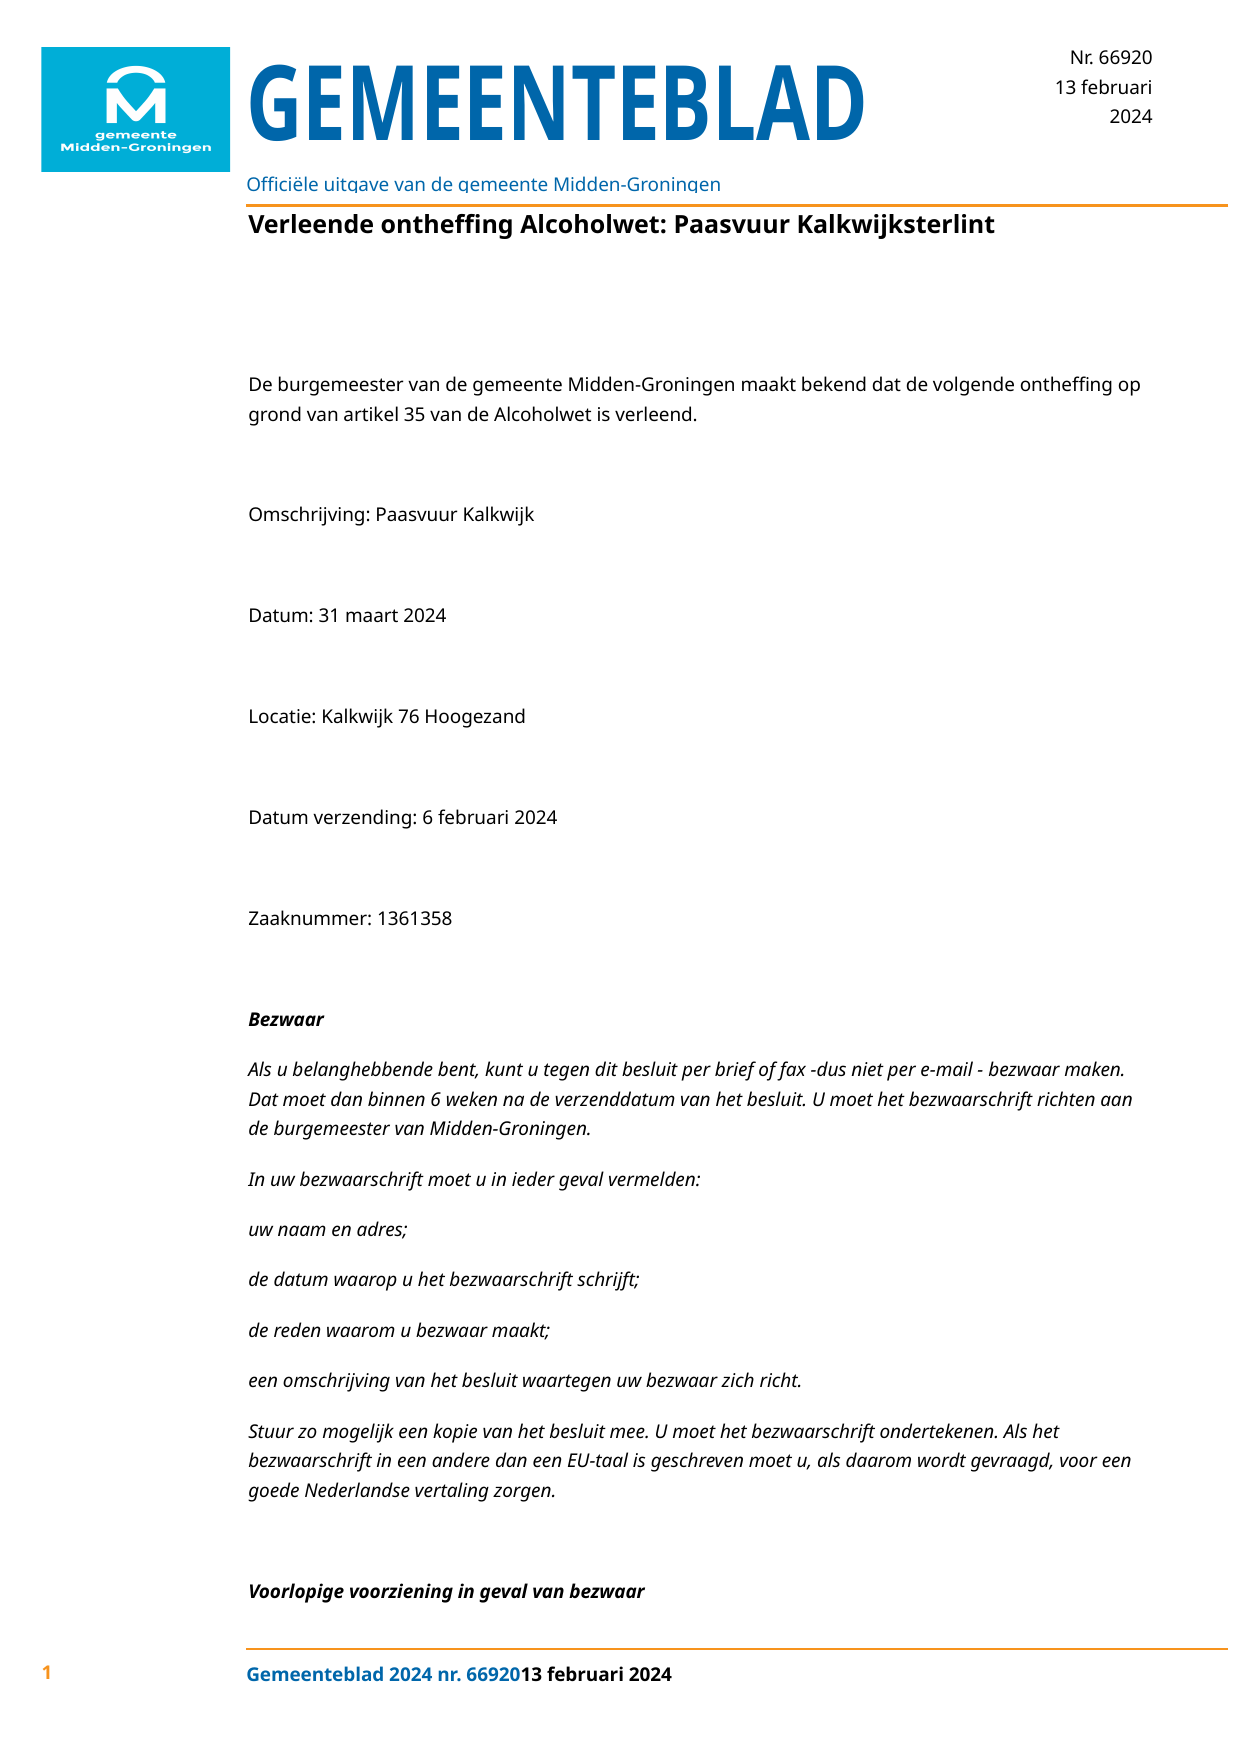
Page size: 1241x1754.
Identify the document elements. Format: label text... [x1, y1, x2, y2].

text Als u belanghebbende bent, kunt u tegen dit besluit per brief of fax -dus niet per e-mail - bezwaar maken. Dat moet dan binnen 6 weken na de verzenddatum van het besluit. U moet het bezwaarschrift richten aan de burgemeester van Midden-Groningen. [248, 1056, 1152, 1141]
text Datum: 31 maart 2024 [248, 602, 1152, 628]
text uw naam en adres; [248, 1216, 1152, 1242]
picture [108, 66, 164, 82]
picture [184, 146, 190, 153]
text een omschrijving van het besluit waartegen uw bezwaar zich richt. [248, 1367, 1152, 1393]
text Omschrijving: Paasvuur Kalkwijk [248, 502, 1152, 527]
text Zaaknummer: 1361358 [248, 905, 1152, 931]
text Voorlopige voorziening in geval van bezwaar [248, 1578, 1152, 1603]
text de reden waarom u bezwaar maakt; [248, 1317, 1152, 1343]
text de datum waarop u het bezwaarschrift schrijft; [248, 1267, 1152, 1292]
text Bezwaar [248, 1006, 1152, 1031]
text Stuur zo mogelijk een kopie van het besluit mee. U moet het bezwaarschrift ondertekenen. Als het bezwaarschrift in een andere dan een EU-taal is geschreven moet u, als daarom wordt gevraagd, voor een goede Nederlandse vertaling zorgen. [248, 1418, 1152, 1503]
text In uw bezwaarschrift moet u in ieder geval vermelden: [248, 1166, 1152, 1191]
text De burgemeester van de gemeente Midden-Groningen maakt bekend dat de volgende ontheffing op grond van artikel 35 van de Alcoholwet is verleend. [248, 371, 1152, 426]
text Locatie: Kalkwijk 76 Hoogezand [248, 703, 1152, 729]
text Datum verzending: 6 februari 2024 [248, 804, 1152, 830]
picture [107, 89, 165, 122]
text Verleende ontheffing Alcoholwet: Paasvuur Kalkwijksterlint [248, 207, 1152, 241]
